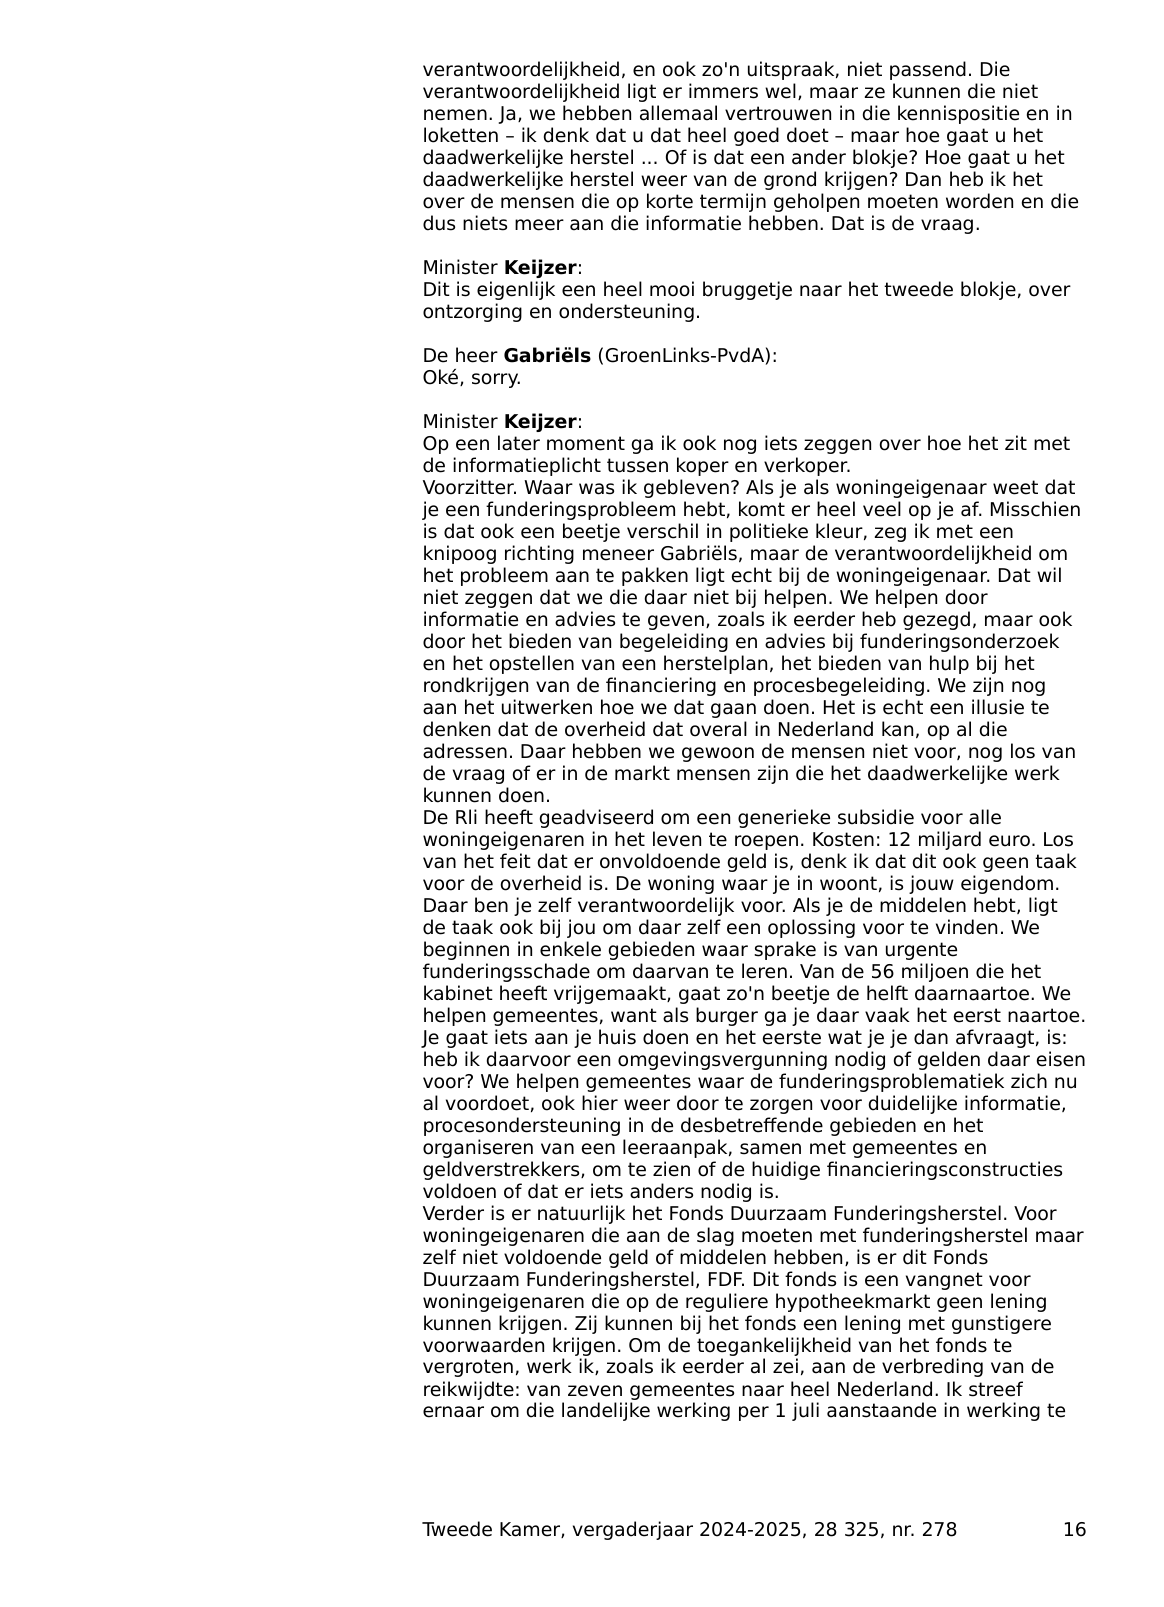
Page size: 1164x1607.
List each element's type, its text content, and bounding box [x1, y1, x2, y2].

text verantwoordelijkheid, en ook zo'n uitspraak, niet passend. Die verantwoordelijkheid ligt er immers wel, maar ze kunnen die niet nemen. Ja, we hebben allemaal vertrouwen in die kennispositie en in loketten – ik denk dat u dat heel goed doet – maar hoe gaat u het daadwerkelijke herstel ... Of is dat een ander blokje? Hoe gaat u het daadwerkelijke herstel weer van de grond krijgen? Dan heb ik het over de mensen die op korte termijn geholpen moeten worden en die dus niets meer aan die informatie hebben. Dat is de vraag. [422, 59, 1087, 235]
text De heer Gabriëls (GroenLinks-PvdA): [422, 345, 1087, 367]
text De Rli heeft geadviseerd om een generieke subsidie voor alle woningeigenaren in het leven te roepen. Kosten: 12 miljard euro. Los van het feit dat er onvoldoende geld is, denk ik dat dit ook geen taak voor de overheid is. De woning waar je in woont, is jouw eigendom. Daar ben je zelf verantwoordelijk voor. Als je de middelen hebt, ligt de taak ook bij jou om daar zelf een oplossing voor te vinden. We beginnen in enkele gebieden waar sprake is van urgente funderingsschade om daarvan te leren. Van de 56 miljoen die het kabinet heeft vrijgemaakt, gaat zo'n beetje de helft daarnaartoe. We helpen gemeentes, want als burger ga je daar vaak het eerst naartoe. Je gaat iets aan je huis doen en het eerste wat je je dan afvraagt, is: heb ik daarvoor een omgevingsvergunning nodig of gelden daar eisen voor? We helpen gemeentes waar de funderingsproblematiek zich nu al voordoet, ook hier weer door te zorgen voor duidelijke informatie, procesondersteuning in de desbetreffende gebieden en het organiseren van een leeraanpak, samen met gemeentes en geldverstrekkers, om te zien of de huidige financieringsconstructies voldoen of dat er iets anders nodig is. [422, 807, 1087, 1203]
text Op een later moment ga ik ook nog iets zeggen over hoe het zit met de informatieplicht tussen koper en verkoper. [422, 433, 1087, 477]
text Voorzitter. Waar was ik gebleven? Als je als woningeigenaar weet dat je een funderingsprobleem hebt, komt er heel veel op je af. Misschien is dat ook een beetje verschil in politieke kleur, zeg ik met een knipoog richting meneer Gabriëls, maar de verantwoordelijkheid om het probleem aan te pakken ligt echt bij de woningeigenaar. Dat wil niet zeggen dat we die daar niet bij helpen. We helpen door informatie en advies te geven, zoals ik eerder heb gezegd, maar ook door het bieden van begeleiding en advies bij funderingsonderzoek en het opstellen van een herstelplan, het bieden van hulp bij het rondkrijgen van de financiering en procesbegeleiding. We zijn nog aan het uitwerken hoe we dat gaan doen. Het is echt een illusie te denken dat de overheid dat overal in Nederland kan, op al die adressen. Daar hebben we gewoon de mensen niet voor, nog los van de vraag of er in de markt mensen zijn die het daadwerkelijke werk kunnen doen. [422, 477, 1087, 807]
text Verder is er natuurlijk het Fonds Duurzaam Funderingsherstel. Voor woningeigenaren die aan de slag moeten met funderingsherstel maar zelf niet voldoende geld of middelen hebben, is er dit Fonds Duurzaam Funderingsherstel, FDF. Dit fonds is een vangnet voor woningeigenaren die op de reguliere hypotheekmarkt geen lening kunnen krijgen. Zij kunnen bij het fonds een lening met gunstigere voorwaarden krijgen. Om de toegankelijkheid van het fonds te vergroten, werk ik, zoals ik eerder al zei, aan de verbreding van de reikwijdte: van zeven gemeentes naar heel Nederland. Ik streef ernaar om die landelijke werking per 1 juli aanstaande in werking te [422, 1203, 1087, 1422]
text Oké, sorry. [422, 367, 1087, 389]
text Dit is eigenlijk een heel mooi bruggetje naar het tweede blokje, over ontzorging en ondersteuning. [422, 279, 1087, 323]
text Minister Keijzer: [422, 257, 1087, 279]
text Minister Keijzer: [422, 411, 1087, 433]
